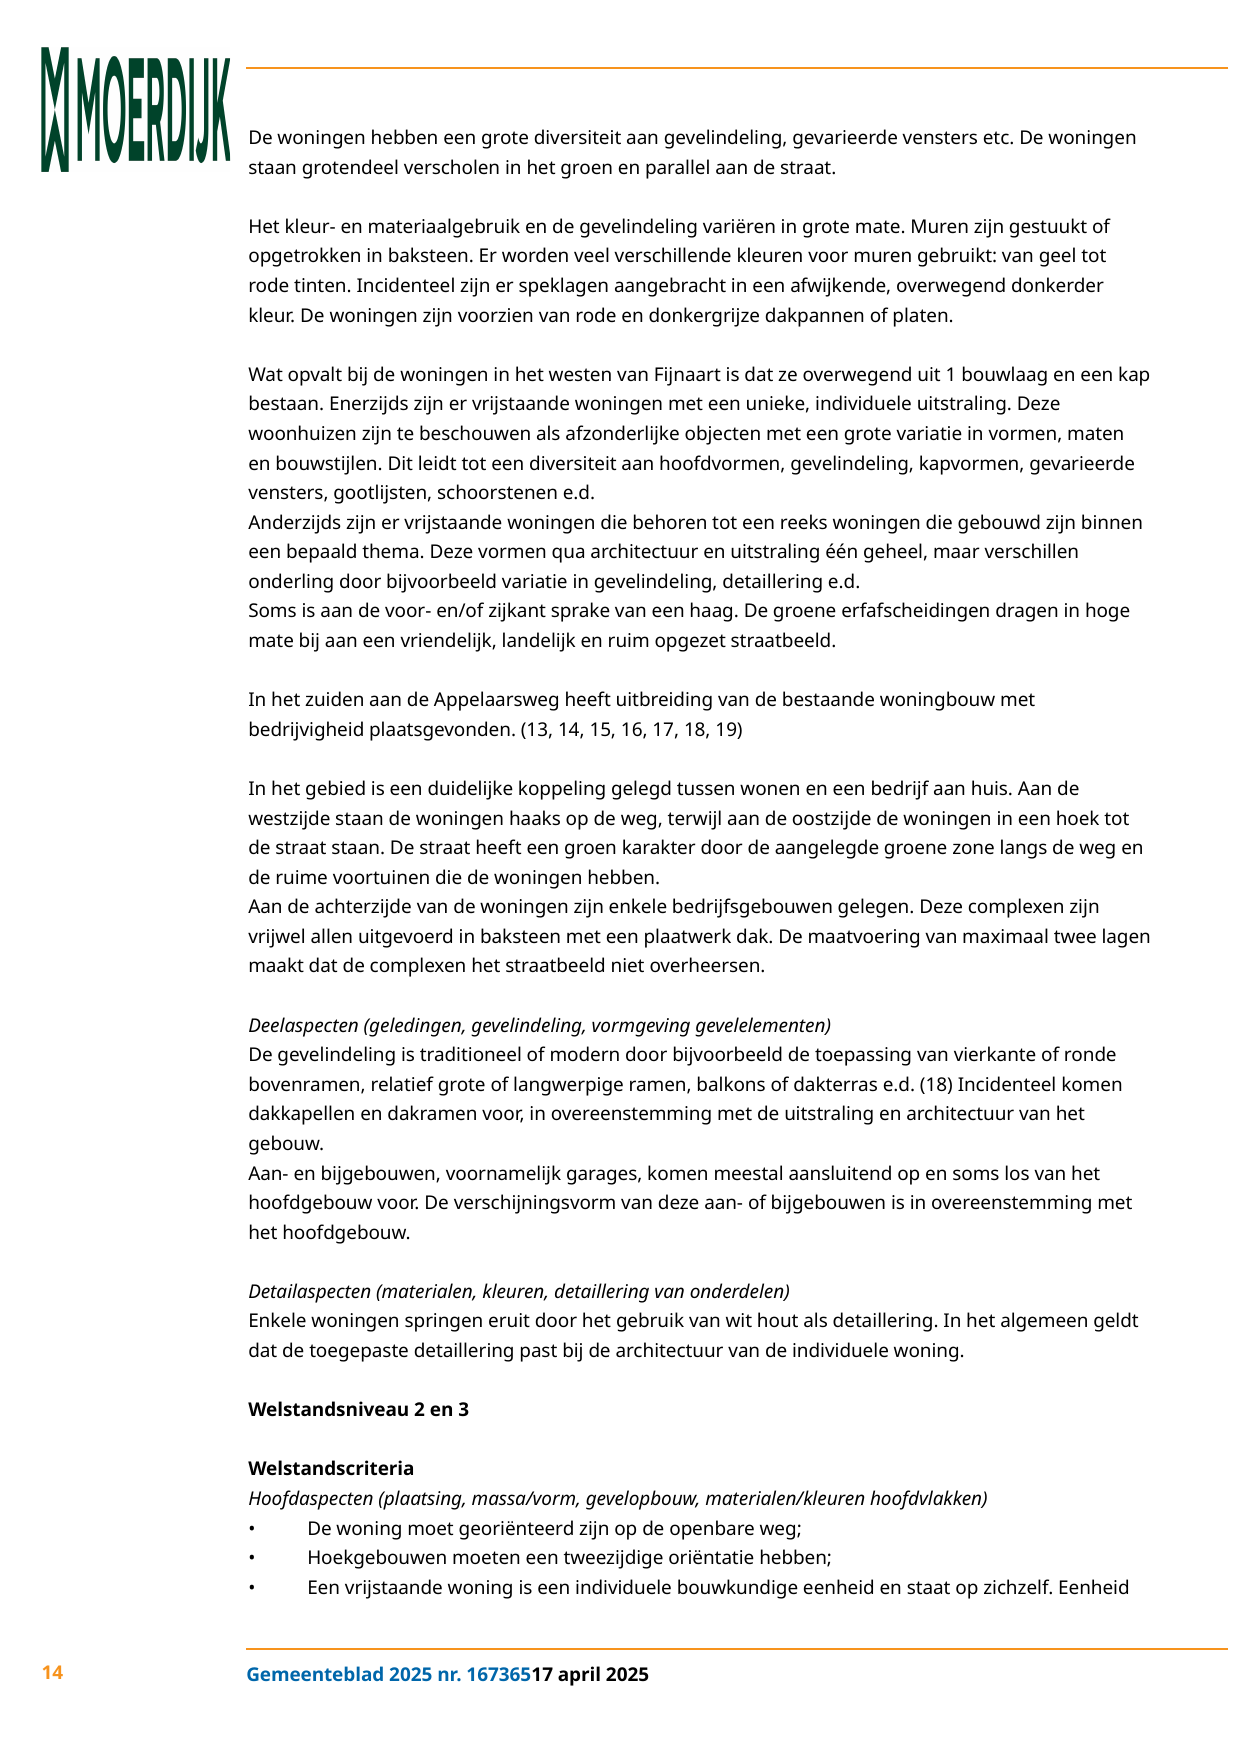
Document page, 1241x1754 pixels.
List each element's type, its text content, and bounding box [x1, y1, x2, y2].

list Hoekgebouwen moeten een tweezijdige oriëntatie hebben; [248, 1544, 1152, 1570]
text Wat opvalt bij de woningen in het westen van Fijnaart is dat ze overwegend uit 1 bouwlaag en een kap bestaan. Enerzijds zijn er vrijstaande woningen met een unieke, individuele uitstraling. Deze woonhuizen zijn te beschouwen als afzonderlijke objecten met een grote variatie in vormen, maten en bouwstijlen. Dit leidt tot een diversiteit aan hoofdvormen, gevelindeling, kapvormen, gevarieerde vensters, gootlijsten, schoorstenen e.d. [248, 361, 1152, 505]
text Aan de achterzijde van de woningen zijn enkele bedrijfsgebouwen gelegen. Deze complexen zijn vrijwel allen uitgevoerd in baksteen met een plaatwerk dak. De maatvoering van maximaal twee lagen maakt dat de complexen het straatbeeld niet overheersen. [248, 893, 1152, 978]
picture [41, 47, 231, 172]
text Enkele woningen springen eruit door het gebruik van wit hout als detaillering. In het algemeen geldt dat de toegepaste detaillering past bij de architectuur van de individuele woning. [248, 1308, 1152, 1363]
text Deelaspecten (geledingen, gevelindeling, vormgeving gevelelementen) [248, 1012, 1152, 1038]
text Het kleur- en materiaalgebruik en de gevelindeling variëren in grote mate. Muren zijn gestuukt of opgetrokken in baksteen. Er worden veel verschillende kleuren voor muren gebruikt: van geel tot rode tinten. Incidenteel zijn er speklagen aangebracht in een afwijkende, overwegend donkerder kleur. De woningen zijn voorzien van rode en donkergrijze dakpannen of platen. [248, 213, 1152, 328]
text Welstandsniveau 2 en 3 [248, 1396, 1152, 1422]
text In het zuiden aan de Appelaarsweg heeft uitbreiding van de bestaande woningbouw met bedrijvigheid plaatsgevonden. (13, 14, 15, 16, 17, 18, 19) [248, 686, 1152, 742]
list De woning moet georiënteerd zijn op de openbare weg; [248, 1515, 1152, 1541]
text De gevelindeling is traditioneel of modern door bijvoorbeeld de toepassing van vierkante of ronde bovenramen, relatief grote of langwerpige ramen, balkons of dakterras e.d. (18) Incidenteel komen dakkapellen en dakramen voor, in overeenstemming met de uitstraling en architectuur van het gebouw. [248, 1041, 1152, 1156]
text Welstandscriteria [248, 1456, 1152, 1481]
text Aan- en bijgebouwen, voornamelijk garages, komen meestal aansluitend op en soms los van het hoofdgebouw voor. De verschijningsvorm van deze aan- of bijgebouwen is in overeenstemming met het hoofdgebouw. [248, 1160, 1152, 1245]
text In het gebied is een duidelijke koppeling gelegd tussen wonen en een bedrijf aan huis. Aan de westzijde staan de woningen haaks op de weg, terwijl aan de oostzijde de woningen in een hoek tot de straat staan. De straat heeft een groen karakter door de aangelegde groene zone langs de weg en de ruime voortuinen die de woningen hebben. [248, 775, 1152, 890]
list Een vrijstaande woning is een individuele bouwkundige eenheid en staat op zichzelf. Eenheid [248, 1574, 1152, 1600]
text Hoofdaspecten (plaatsing, massa/vorm, gevelopbouw, materialen/kleuren hoofdvlakken) [248, 1485, 1152, 1511]
text Soms is aan de voor- en/of zijkant sprake van een haag. De groene erfafscheidingen dragen in hoge mate bij aan een vriendelijk, landelijk en ruim opgezet straatbeeld. [248, 598, 1152, 653]
text Detailaspecten (materialen, kleuren, detaillering van onderdelen) [248, 1278, 1152, 1304]
text Anderzijds zijn er vrijstaande woningen die behoren tot een reeks woningen die gebouwd zijn binnen een bepaald thema. Deze vormen qua architectuur en uitstraling één geheel, maar verschillen onderling door bijvoorbeeld variatie in gevelindeling, detaillering e.d. [248, 509, 1152, 594]
text De woningen hebben een grote diversiteit aan gevelindeling, gevarieerde vensters etc. De woningen staan grotendeel verscholen in het groen en parallel aan de straat. [248, 124, 1152, 180]
